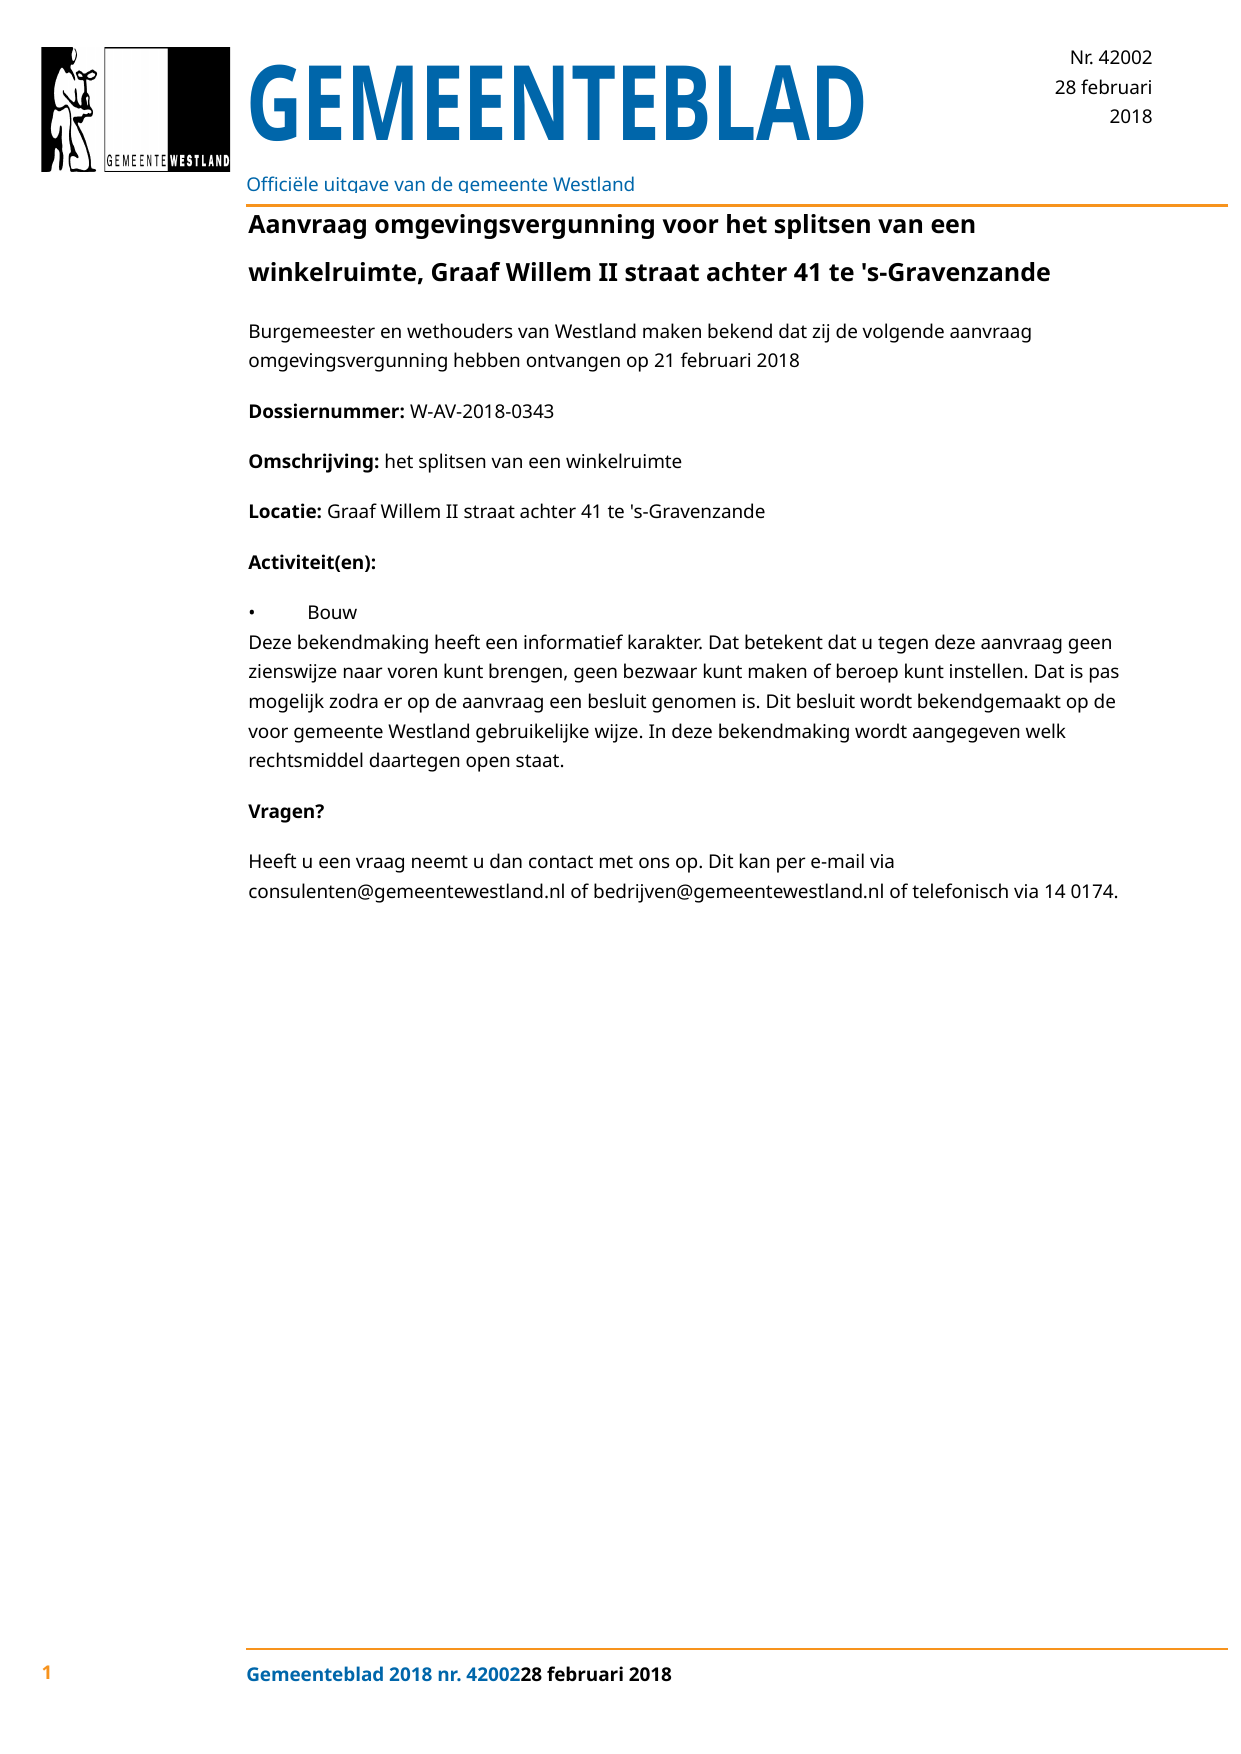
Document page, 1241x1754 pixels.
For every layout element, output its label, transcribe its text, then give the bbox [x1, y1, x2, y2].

text Burgemeester en wethouders van Westland maken bekend dat zij de volgende aanvraag omgevingsvergunning hebben ontvangen op 21 februari 2018 [248, 318, 1152, 373]
text Dossiernummer: W-AV-2018-0343 [248, 398, 1152, 424]
list Bouw [248, 599, 1152, 625]
text Omschrijving: het splitsen van een winkelruimte [248, 448, 1152, 474]
text Deze bekendmaking heeft een informatief karakter. Dat betekent dat u tegen deze aanvraag geen zienswijze naar voren kunt brengen, geen bezwaar kunt maken of beroep kunt instellen. Dat is pas mogelijk zodra er op de aanvraag een besluit genomen is. Dit besluit wordt bekendgemaakt op de voor gemeente Westland gebruikelijke wijze. In deze bekendmaking wordt aangegeven welk rechtsmiddel daartegen open staat. [248, 629, 1152, 773]
text Heeft u een vraag neemt u dan contact met ons op. Dit kan per e-mail via consulenten@gemeentewestland.nl of bedrijven@gemeentewestland.nl of telefonisch via 14 0174. [248, 848, 1152, 904]
text Aanvraag omgevingsvergunning voor het splitsen van een winkelruimte, Graaf Willem II straat achter 41 te 's-Gravenzande [248, 207, 1152, 288]
text Locatie: Graaf Willem II straat achter 41 te 's-Gravenzande [248, 499, 1152, 524]
text Vragen? [248, 798, 1152, 824]
picture [41, 47, 231, 172]
text Activiteit(en): [248, 549, 1152, 575]
